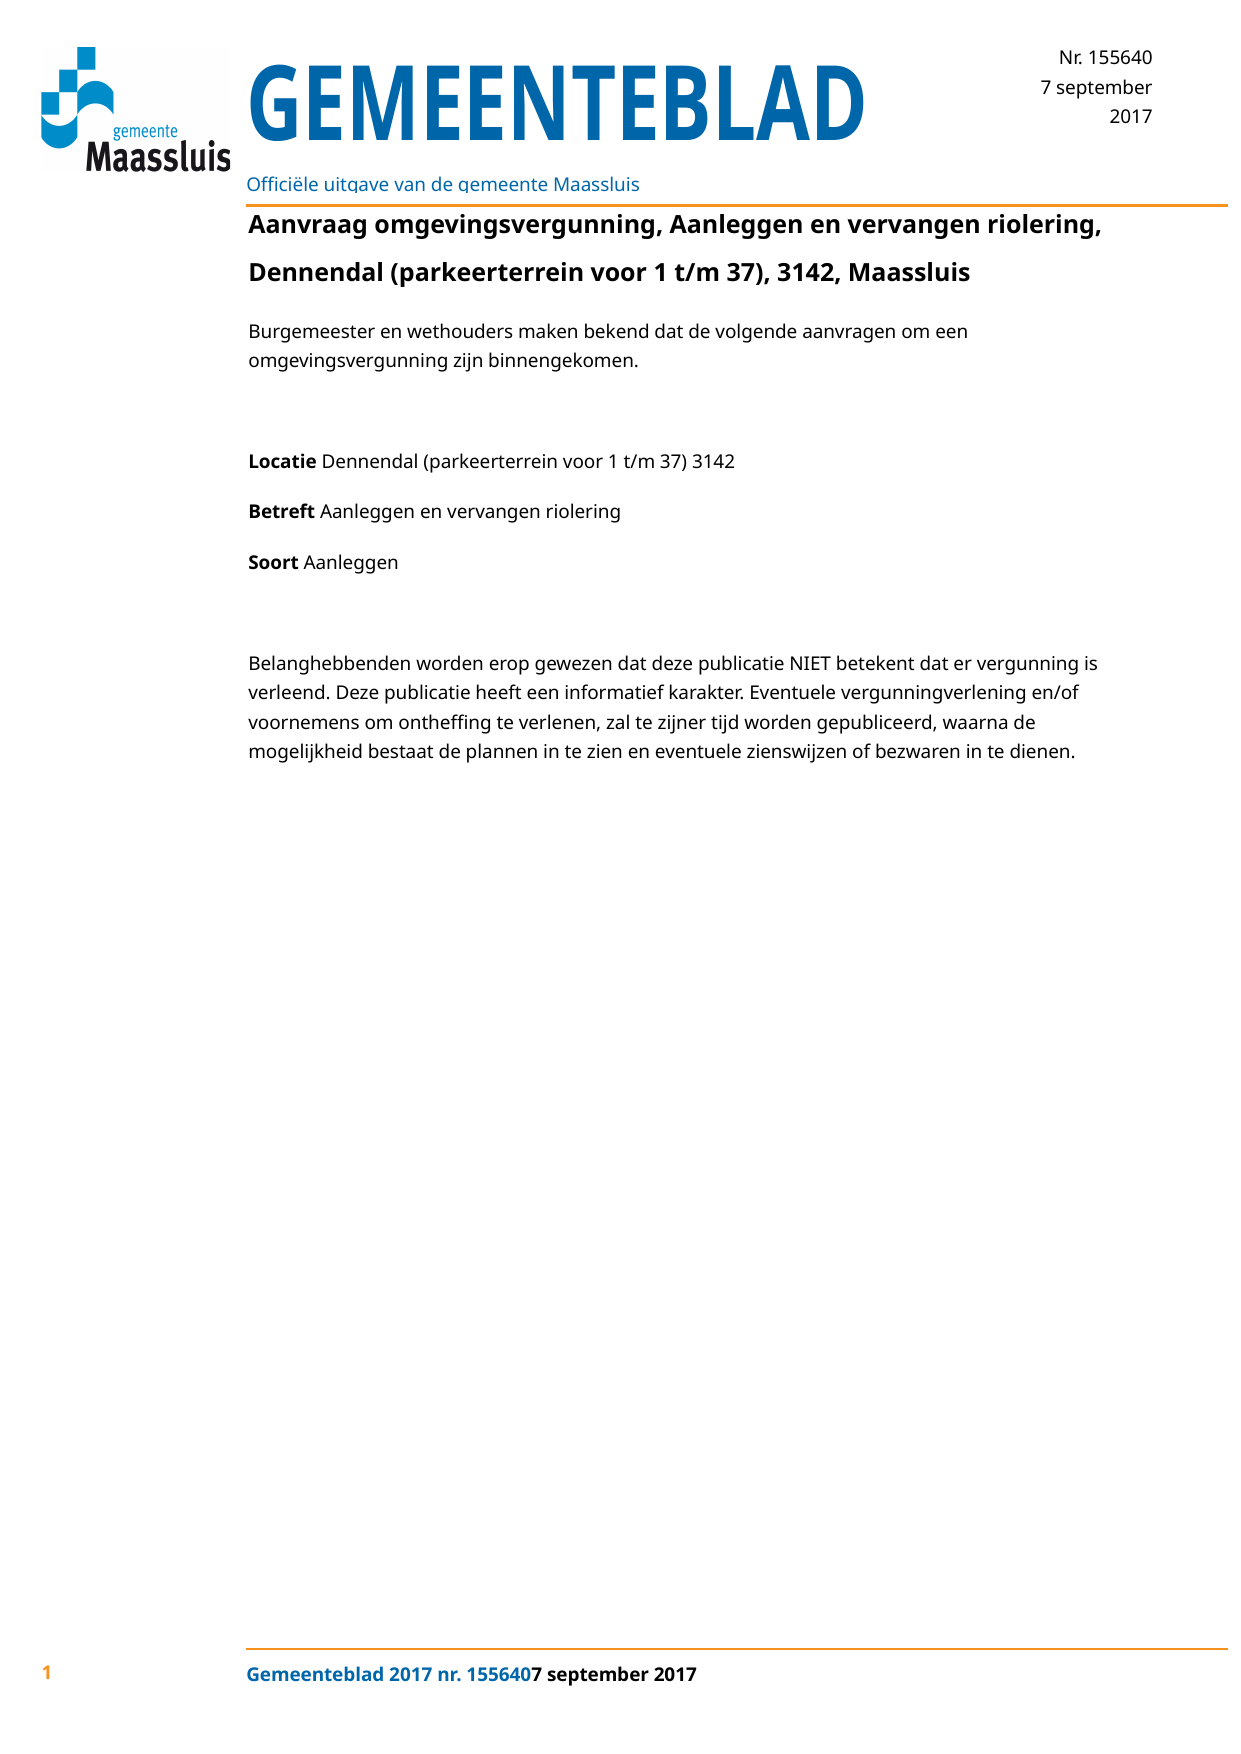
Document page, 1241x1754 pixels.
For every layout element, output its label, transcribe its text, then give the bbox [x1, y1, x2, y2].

text Belanghebbenden worden erop gewezen dat deze publicatie NIET betekent dat er vergunning is verleend. Deze publicatie heeft een informatief karakter. Eventuele vergunningverlening en/of voornemens om ontheffing te verlenen, zal te zijner tijd worden gepubliceerd, waarna de mogelijkheid bestaat de plannen in te zien en eventuele zienswijzen of bezwaren in te dienen. [248, 650, 1152, 764]
text Soort Aanleggen [248, 549, 1152, 575]
text Locatie Dennendal (parkeerterrein voor 1 t/m 37) 3142 [248, 448, 1152, 474]
text Burgemeester en wethouders maken bekend dat de volgende aanvragen om een omgevingsvergunning zijn binnengekomen. [248, 318, 1152, 373]
picture [41, 47, 77, 92]
picture [41, 47, 231, 172]
text Betreft Aanleggen en vervangen riolering [248, 499, 1152, 524]
text Aanvraag omgevingsvergunning, Aanleggen en vervangen riolering, Dennendal (parkeerterrein voor 1 t/m 37), 3142, Maassluis [248, 207, 1152, 288]
